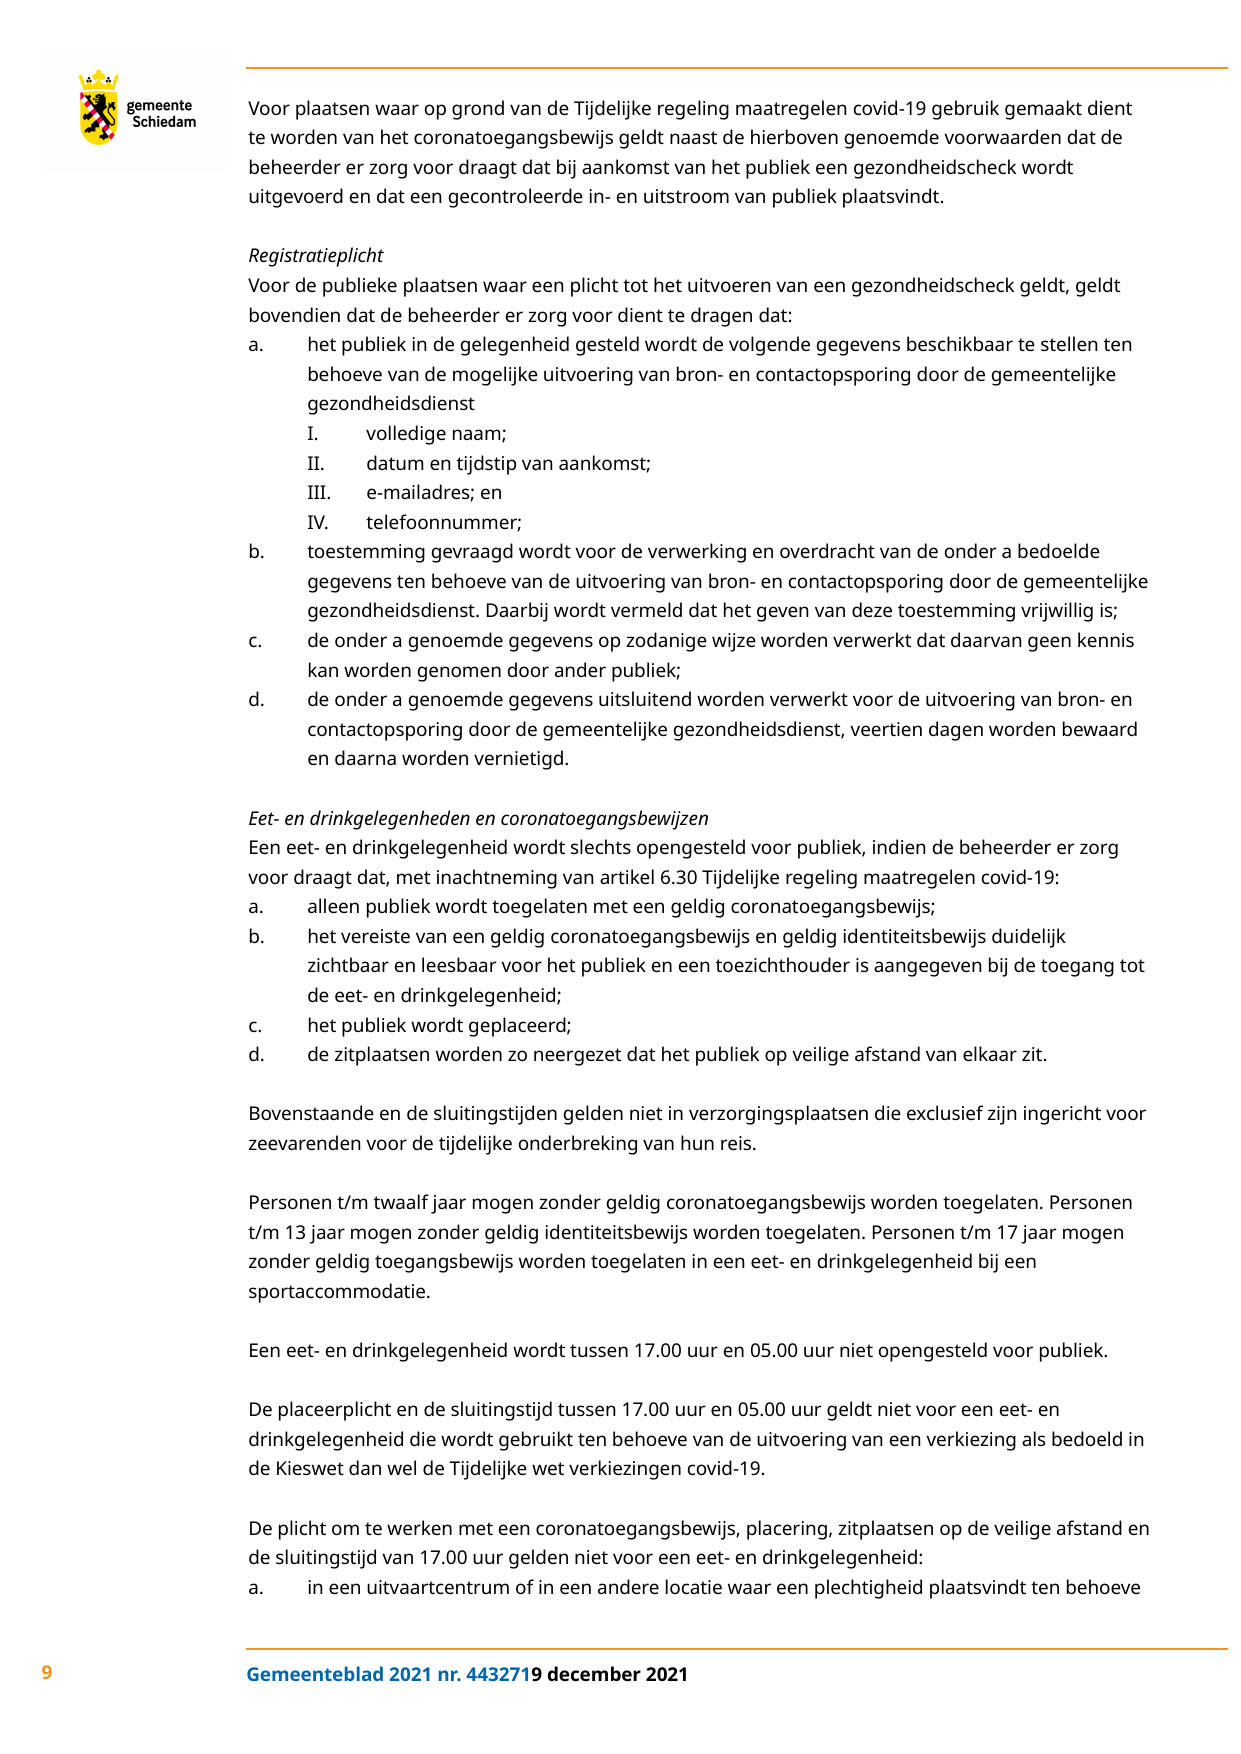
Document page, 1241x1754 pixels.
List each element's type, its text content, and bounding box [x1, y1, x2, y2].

list het publiek wordt geplaceerd; [248, 1012, 1152, 1038]
list de onder a genoemde gegevens op zodanige wijze worden verwerkt dat daarvan geen kennis kan worden genomen door ander publiek; [248, 627, 1152, 683]
text Eet- en drinkgelegenheden en coronatoegangsbewijzen [248, 805, 1152, 831]
list de onder a genoemde gegevens uitsluitend worden verwerkt voor de uitvoering van bron- en contactopsporing door de gemeentelijke gezondheidsdienst, veertien dagen worden bewaard en daarna worden vernietigd. [248, 686, 1152, 771]
list datum en tijdstip van aankomst; [307, 450, 1152, 476]
text Een eet- en drinkgelegenheid wordt tussen 17.00 uur en 05.00 uur niet opengesteld voor publiek. [248, 1337, 1152, 1363]
text De placeerplicht en de sluitingstijd tussen 17.00 uur en 05.00 uur geldt niet voor een eet- en drinkgelegenheid die wordt gebruikt ten behoeve van de uitvoering van een verkiezing als bedoeld in de Kieswet dan wel de Tijdelijke wet verkiezingen covid-19. [248, 1396, 1152, 1481]
list volledige naam; [307, 420, 1152, 446]
text Voor plaatsen waar op grond van de Tijdelijke regeling maatregelen covid-19 gebruik gemaakt dient te worden van het coronatoegangsbewijs geldt naast de hierboven genoemde voorwaarden dat de beheerder er zorg voor draagt dat bij aankomst van het publiek een gezondheidscheck wordt uitgevoerd en dat een gecontroleerde in- en uitstroom van publiek plaatsvindt. [248, 95, 1152, 209]
text Personen t/m twaalf jaar mogen zonder geldig coronatoegangsbewijs worden toegelaten. Personen t/m 13 jaar mogen zonder geldig identiteitsbewijs worden toegelaten. Personen t/m 17 jaar mogen zonder geldig toegangsbewijs worden toegelaten in een eet- en drinkgelegenheid bij een sportaccommodatie. [248, 1189, 1152, 1304]
list e-mailadres; en [307, 479, 1152, 505]
text De plicht om te werken met een coronatoegangsbewijs, placering, zitplaatsen op de veilige afstand en de sluitingstijd van 17.00 uur gelden niet voor een eet- en drinkgelegenheid: [248, 1515, 1152, 1570]
list alleen publiek wordt toegelaten met een geldig coronatoegangsbewijs; [248, 893, 1152, 919]
list de zitplaatsen worden zo neergezet dat het publiek op veilige afstand van elkaar zit. [248, 1041, 1152, 1067]
list in een uitvaartcentrum of in een andere locatie waar een plechtigheid plaatsvindt ten behoeve [248, 1574, 1152, 1600]
picture [41, 47, 231, 172]
list het vereiste van een geldig coronatoegangsbewijs en geldig identiteitsbewijs duidelijk zichtbaar en leesbaar voor het publiek en een toezichthouder is aangegeven bij de toegang tot de eet- en drinkgelegenheid; [248, 923, 1152, 1008]
text Voor de publieke plaatsen waar een plicht tot het uitvoeren van een gezondheidscheck geldt, geldt bovendien dat de beheerder er zorg voor dient te dragen dat: [248, 272, 1152, 328]
list telefoonnummer; [307, 509, 1152, 535]
list toestemming gevraagd wordt voor de verwerking en overdracht van de onder a bedoelde gegevens ten behoeve van de uitvoering van bron- en contactopsporing door de gemeentelijke gezondheidsdienst. Daarbij wordt vermeld dat het geven van deze toestemming vrijwillig is; [248, 538, 1152, 623]
text Bovenstaande en de sluitingstijden gelden niet in verzorgingsplaatsen die exclusief zijn ingericht voor zeevarenden voor de tijdelijke onderbreking van hun reis. [248, 1101, 1152, 1156]
text Registratieplicht [248, 243, 1152, 268]
list het publiek in de gelegenheid gesteld wordt de volgende gegevens beschikbaar te stellen ten behoeve van de mogelijke uitvoering van bron- en contactopsporing door de gemeentelijke gezondheidsdienst [248, 331, 1152, 416]
text Een eet- en drinkgelegenheid wordt slechts opengesteld voor publiek, indien de beheerder er zorg voor draagt dat, met inachtneming van artikel 6.30 Tijdelijke regeling maatregelen covid-19: [248, 834, 1152, 890]
